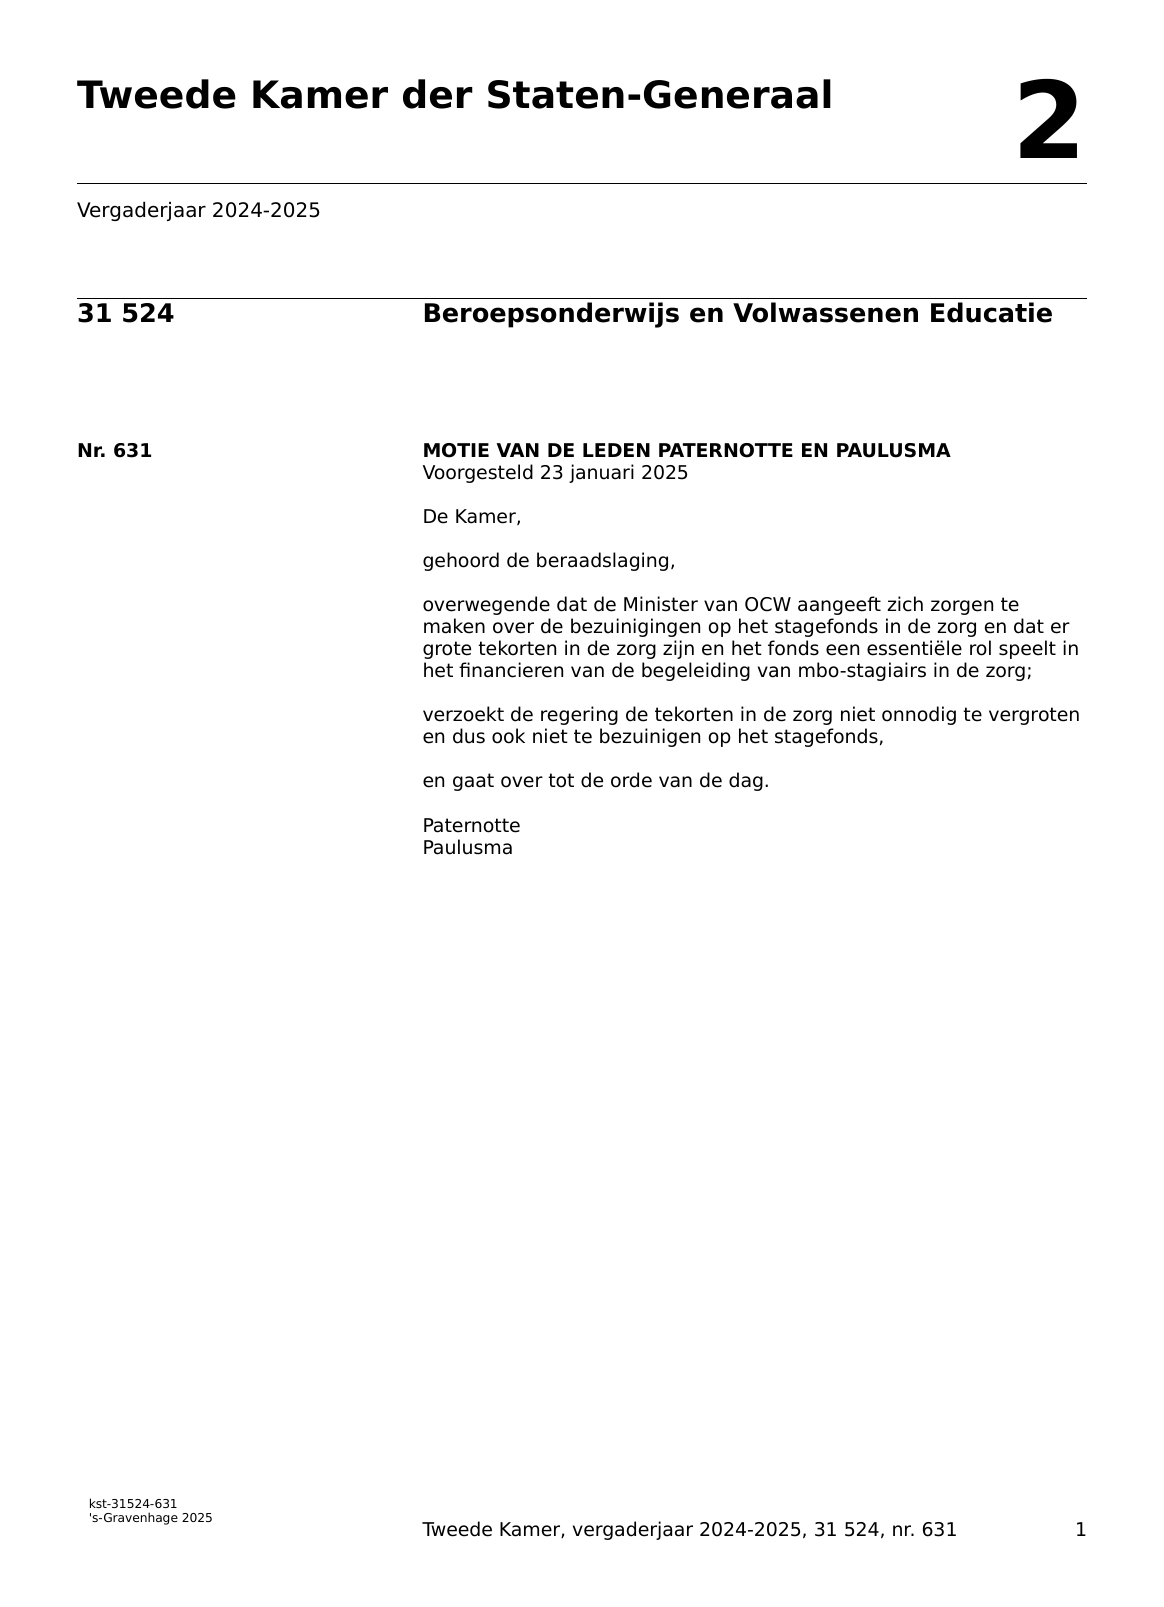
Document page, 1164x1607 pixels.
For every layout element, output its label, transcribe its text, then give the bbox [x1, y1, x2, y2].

text Voorgesteld 23 januari 2025 [422, 462, 1087, 484]
text 's-Gravenhage 2025 [88, 1511, 323, 1525]
text kst-31524-631 [88, 1497, 323, 1511]
text overwegende dat de Minister van OCW aangeeft zich zorgen te maken over de bezuinigingen op het stagefonds in de zorg en dat er grote tekorten in de zorg zijn en het fonds een essentiële rol speelt in het financieren van de begeleiding van mbo-stagiairs in de zorg; [422, 594, 1087, 682]
text Paternotte [422, 814, 1087, 837]
text gehoord de beraadslaging, [422, 550, 1087, 572]
table_header Tweede Kamer der Staten-Generaal [77, 59, 886, 183]
text en gaat over tot de orde van de dag. [422, 770, 1087, 792]
table_header 2 [886, 59, 1087, 183]
text Paulusma [422, 837, 1087, 858]
text verzoekt de regering de tekorten in de zorg niet onnodig te vergroten en dus ook niet te bezuinigen op het stagefonds, [422, 704, 1087, 748]
text De Kamer, [422, 506, 1087, 528]
subtitle 31 524 Beroepsonderwijs en Volwassenen Educatie [77, 299, 1087, 329]
subtitle Nr. 631 MOTIE VAN DE LEDEN PATERNOTTE EN PAULUSMA [77, 440, 1087, 462]
table_cell Vergaderjaar 2024-2025 [77, 184, 1087, 298]
